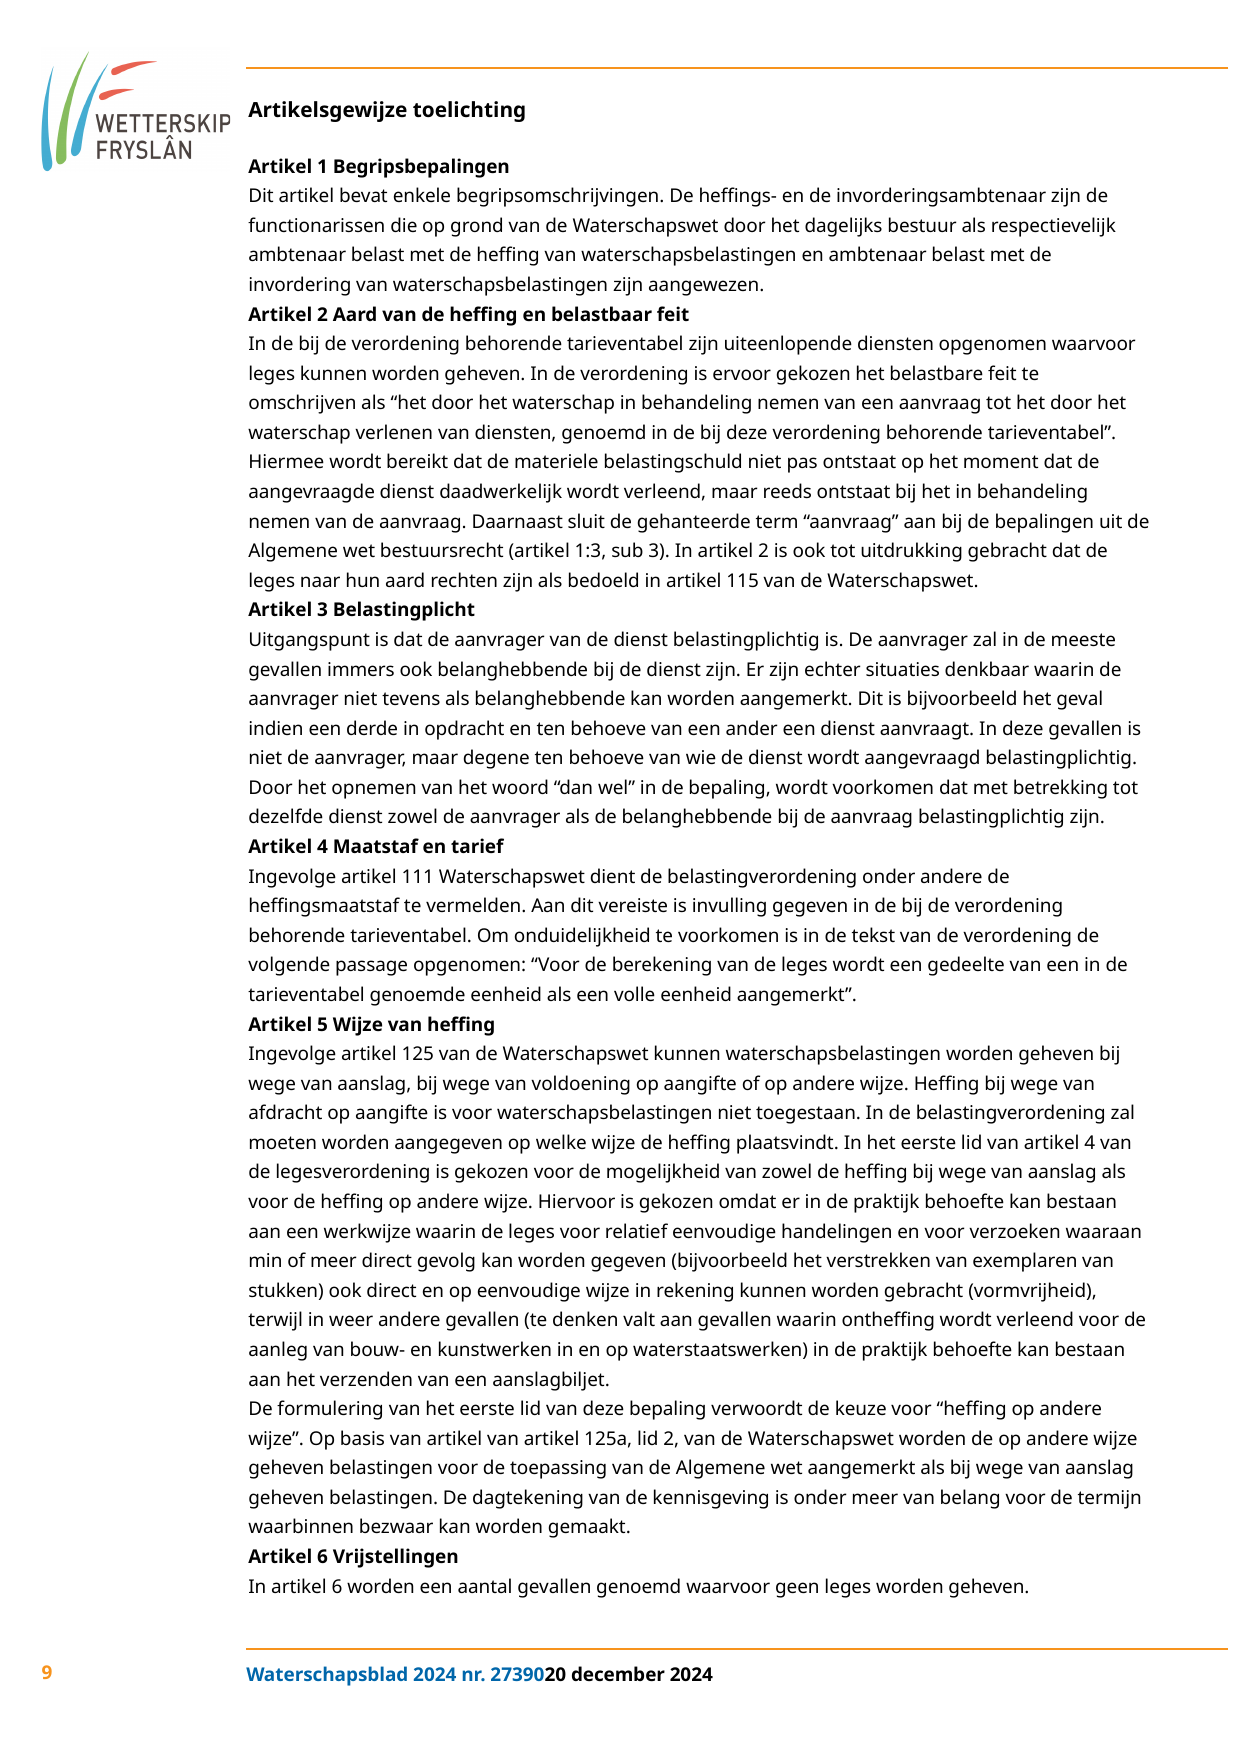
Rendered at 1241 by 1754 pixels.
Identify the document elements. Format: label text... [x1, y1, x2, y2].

text In de bij de verordening behorende tarieventabel zijn uiteenlopende diensten opgenomen waarvoor leges kunnen worden geheven. In de verordening is ervoor gekozen het belastbare feit te omschrijven als “het door het waterschap in behandeling nemen van een aanvraag tot het door het waterschap verlenen van diensten, genoemd in de bij deze verordening behorende tarieventabel”. Hiermee wordt bereikt dat de materiele belastingschuld niet pas ontstaat op het moment dat de aangevraagde dienst daadwerkelijk wordt verleend, maar reeds ontstaat bij het in behandeling nemen van de aanvraag. Daarnaast sluit de gehanteerde term “aanvraag” aan bij de bepalingen uit de Algemene wet bestuursrecht (artikel 1:3, sub 3). In artikel 2 is ook tot uitdrukking gebracht dat de leges naar hun aard rechten zijn als bedoeld in artikel 115 van de Waterschapswet. [248, 330, 1152, 593]
picture [41, 47, 231, 172]
text Artikel 3 Belastingplicht [248, 597, 1152, 622]
text In artikel 6 worden een aantal gevallen genoemd waarvoor geen leges worden geheven. [248, 1573, 1152, 1599]
text Artikelsgewijze toelichting [248, 95, 1152, 123]
text De formulering van het eerste lid van deze bepaling verwoordt de keuze voor “heffing op andere wijze”. Op basis van artikel van artikel 125a, lid 2, van de Waterschapswet worden de op andere wijze geheven belastingen voor de toepassing van de Algemene wet aangemerkt als bij wege van aanslag geheven belastingen. De dagtekening van de kennisgeving is onder meer van belang voor de termijn waarbinnen bezwaar kan worden gemaakt. [248, 1395, 1152, 1539]
text Ingevolge artikel 125 van de Waterschapswet kunnen waterschapsbelastingen worden geheven bij wege van aanslag, bij wege van voldoening op aangifte of op andere wijze. Heffing bij wege van afdracht op aangifte is voor waterschapsbelastingen niet toegestaan. In de belastingverordening zal moeten worden aangegeven op welke wijze de heffing plaatsvindt. In het eerste lid van artikel 4 van de legesverordening is gekozen voor de mogelijkheid van zowel de heffing bij wege van aanslag als voor de heffing op andere wijze. Hiervoor is gekozen omdat er in de praktijk behoefte kan bestaan aan een werkwijze waarin de leges voor relatief eenvoudige handelingen en voor verzoeken waaraan min of meer direct gevolg kan worden gegeven (bijvoorbeeld het verstrekken van exemplaren van stukken) ook direct en op eenvoudige wijze in rekening kunnen worden gebracht (vormvrijheid), terwijl in weer andere gevallen (te denken valt aan gevallen waarin ontheffing wordt verleend voor de aanleg van bouw- en kunstwerken in en op waterstaatswerken) in de praktijk behoefte kan bestaan aan het verzenden van een aanslagbiljet. [248, 1040, 1152, 1392]
text Ingevolge artikel 111 Waterschapswet dient de belastingverordening onder andere de heffingsmaatstaf te vermelden. Aan dit vereiste is invulling gegeven in de bij de verordening behorende tarieventabel. Om onduidelijkheid te voorkomen is in de tekst van de verordening de volgende passage opgenomen: “Voor de berekening van de leges wordt een gedeelte van een in de tarieventabel genoemde eenheid als een volle eenheid aangemerkt”. [248, 863, 1152, 1007]
text Artikel 5 Wijze van heffing [248, 1011, 1152, 1037]
text Artikel 4 Maatstaf en tarief [248, 833, 1152, 859]
text Dit artikel bevat enkele begripsomschrijvingen. De heffings- en de invorderingsambtenaar zijn de functionarissen die op grond van de Waterschapswet door het dagelijks bestuur als respectievelijk ambtenaar belast met de heffing van waterschapsbelastingen en ambtenaar belast met de invordering van waterschapsbelastingen zijn aangewezen. [248, 182, 1152, 297]
text Artikel 6 Vrijstellingen [248, 1543, 1152, 1569]
text Uitgangspunt is dat de aanvrager van de dienst belastingplichtig is. De aanvrager zal in de meeste gevallen immers ook belanghebbende bij de dienst zijn. Er zijn echter situaties denkbaar waarin de aanvrager niet tevens als belanghebbende kan worden aangemerkt. Dit is bijvoorbeeld het geval indien een derde in opdracht en ten behoeve van een ander een dienst aanvraagt. In deze gevallen is niet de aanvrager, maar degene ten behoeve van wie de dienst wordt aangevraagd belastingplichtig. Door het opnemen van het woord “dan wel” in de bepaling, wordt voorkomen dat met betrekking tot dezelfde dienst zowel de aanvrager als de belanghebbende bij de aanvraag belastingplichtig zijn. [248, 626, 1152, 829]
text Artikel 1 Begripsbepalingen [248, 153, 1152, 179]
text Artikel 2 Aard van de heffing en belastbaar feit [248, 301, 1152, 327]
